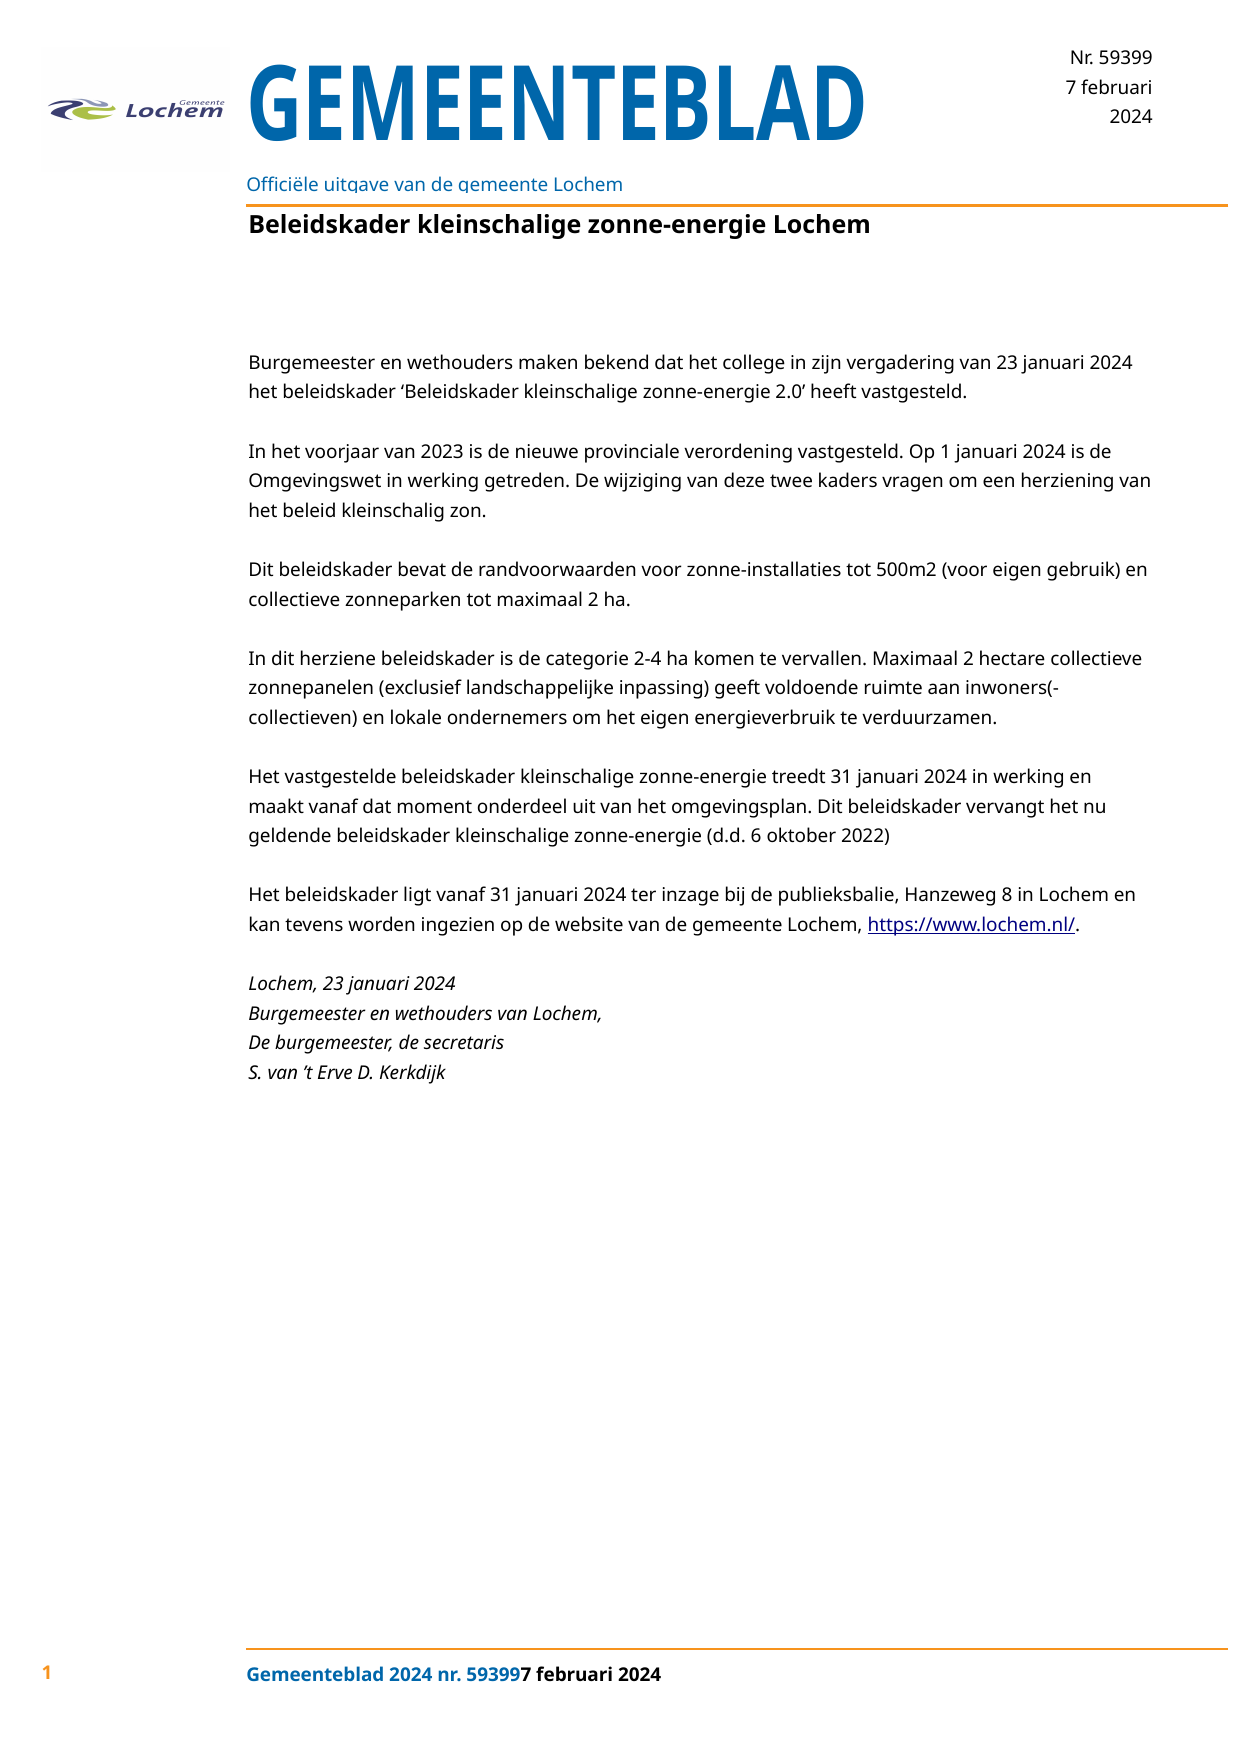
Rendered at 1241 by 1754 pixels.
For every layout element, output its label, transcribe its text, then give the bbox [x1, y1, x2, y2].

text Lochem, 23 januari 2024 [248, 970, 1152, 996]
text De burgemeester, de secretaris [248, 1029, 1152, 1055]
text S. van ’t Erve D. Kerkdijk [248, 1059, 1152, 1085]
text Het beleidskader ligt vanaf 31 januari 2024 ter inzage bij de publieksbalie, Hanzeweg 8 in Lochem en kan tevens worden ingezien op de website van de gemeente Lochem, https://www.lochem.nl/. [248, 882, 1152, 937]
text Burgemeester en wethouders maken bekend dat het college in zijn vergadering van 23 januari 2024 het beleidskader ‘Beleidskader kleinschalige zonne-energie 2.0’ heeft vastgesteld. [248, 349, 1152, 404]
picture [41, 47, 231, 172]
text Het vastgestelde beleidskader kleinschalige zonne-energie treedt 31 januari 2024 in werking en maakt vanaf dat moment onderdeel uit van het omgevingsplan. Dit beleidskader vervangt het nu geldende beleidskader kleinschalige zonne-energie (d.d. 6 oktober 2022) [248, 763, 1152, 848]
text Burgemeester en wethouders van Lochem, [248, 1000, 1152, 1026]
text Dit beleidskader bevat de randvoorwaarden voor zonne-installaties tot 500m2 (voor eigen gebruik) en collectieve zonneparken tot maximaal 2 ha. [248, 556, 1152, 612]
text In dit herziene beleidskader is de categorie 2-4 ha komen te vervallen. Maximaal 2 hectare collectieve zonnepanelen (exclusief landschappelijke inpassing) geeft voldoende ruimte aan inwoners(-collectieven) en lokale ondernemers om het eigen energieverbruik te verduurzamen. [248, 645, 1152, 730]
text In het voorjaar van 2023 is de nieuwe provinciale verordening vastgesteld. Op 1 januari 2024 is de Omgevingswet in werking getreden. De wijziging van deze twee kaders vragen om een herziening van het beleid kleinschalig zon. [248, 438, 1152, 523]
text Beleidskader kleinschalige zonne-energie Lochem [248, 207, 1152, 241]
